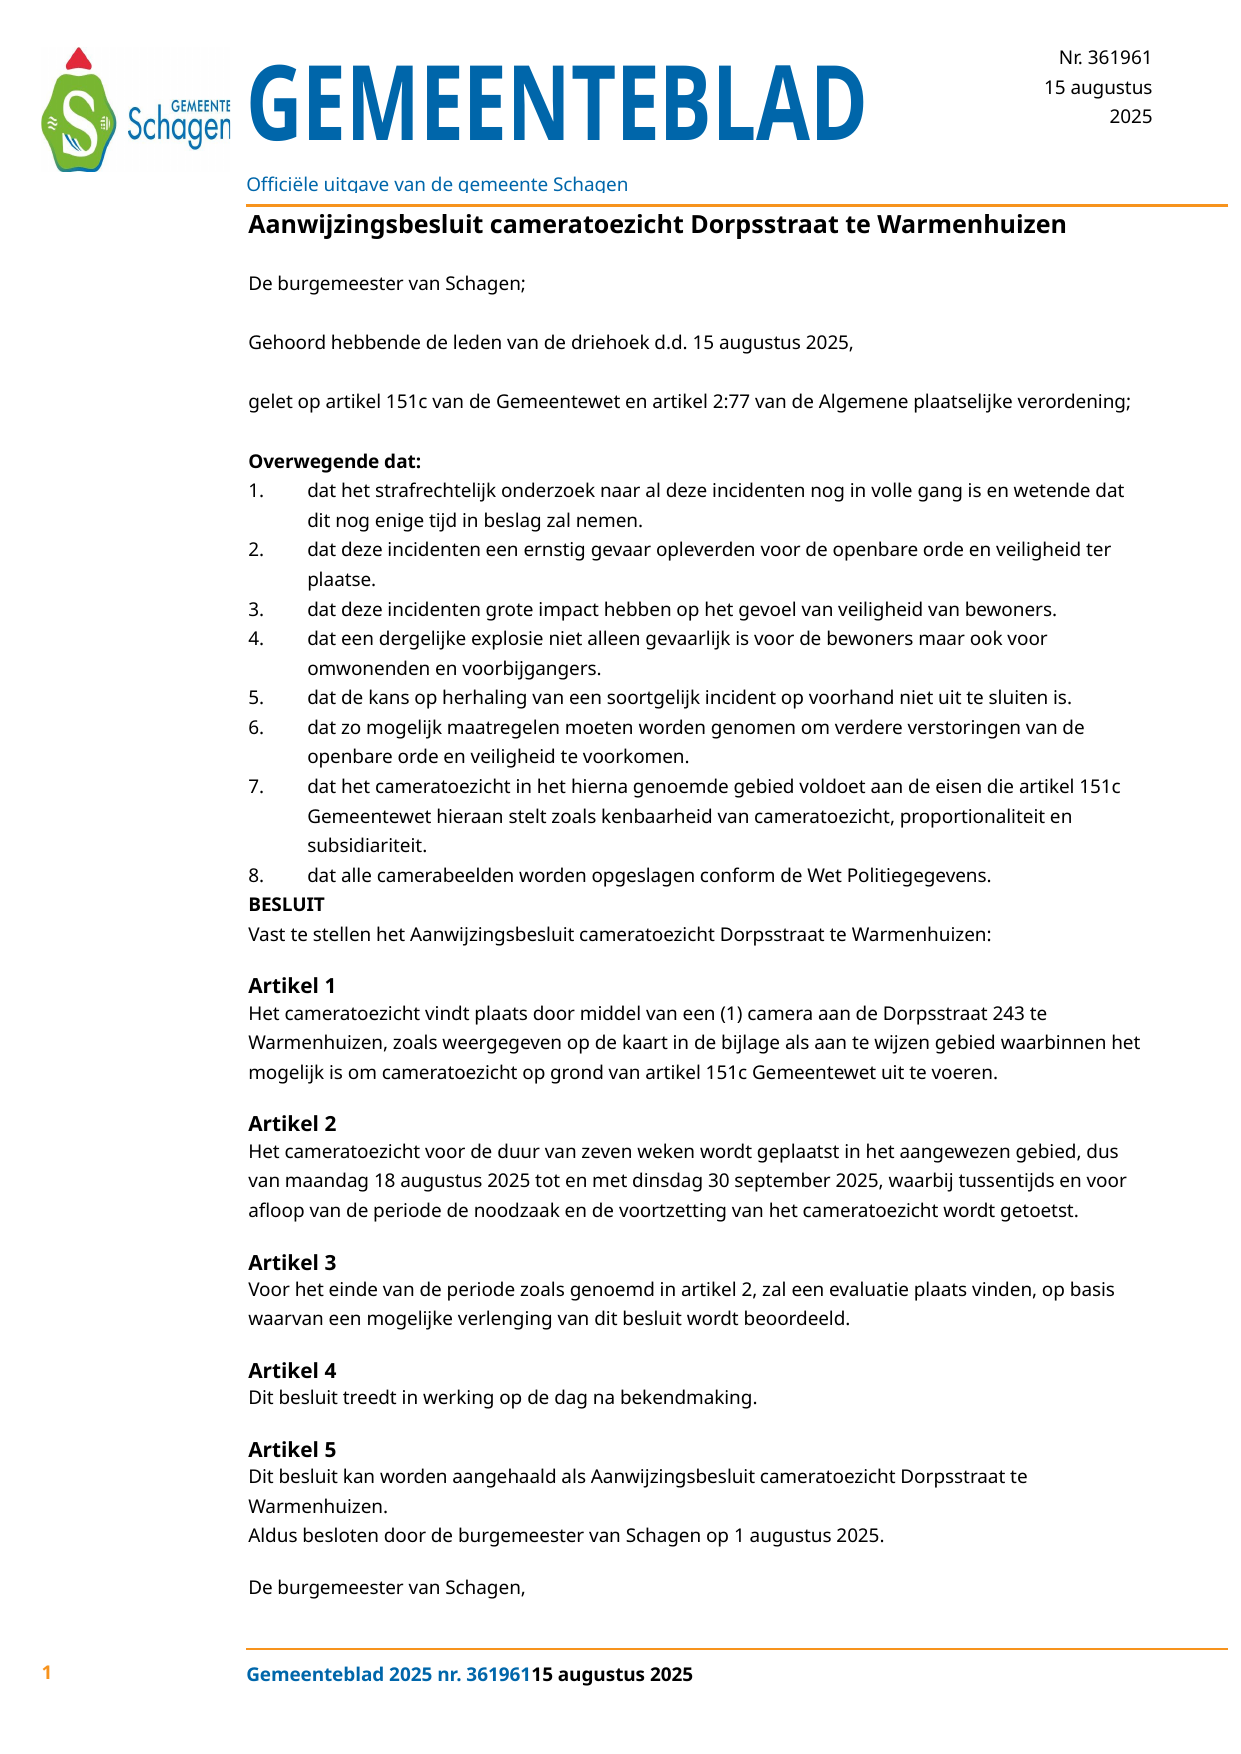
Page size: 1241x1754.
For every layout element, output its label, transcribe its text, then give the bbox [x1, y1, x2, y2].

text Artikel 5 [248, 1435, 1152, 1463]
text Vast te stellen het Aanwijzingsbesluit cameratoezicht Dorpsstraat te Warmenhuizen: [248, 921, 1152, 947]
text Dit besluit treedt in werking op de dag na bekendmaking. [248, 1384, 1152, 1410]
text De burgemeester van Schagen; [248, 270, 1152, 296]
picture [41, 47, 231, 172]
list dat de kans op herhaling van een soortgelijk incident op voorhand niet uit te sluiten is. [248, 684, 1152, 710]
list dat alle camerabeelden worden opgeslagen conform de Wet Politiegegevens. [248, 862, 1152, 888]
text Artikel 3 [248, 1248, 1152, 1276]
text Gehoord hebbende de leden van de driehoek d.d. 15 augustus 2025, [248, 329, 1152, 355]
list dat een dergelijke explosie niet alleen gevaarlijk is voor de bewoners maar ook voor omwonenden en voorbijgangers. [248, 625, 1152, 681]
text Overwegende dat: [248, 448, 1152, 473]
text Aldus besloten door de burgemeester van Schagen op 1 augustus 2025. [248, 1522, 1152, 1548]
text De burgemeester van Schagen, [248, 1574, 1152, 1600]
text BESLUIT [248, 892, 1152, 917]
text Artikel 1 [248, 972, 1152, 1000]
text Artikel 4 [248, 1356, 1152, 1384]
text Het cameratoezicht vindt plaats door middel van een (1) camera aan de Dorpsstraat 243 te Warmenhuizen, zoals weergegeven op de kaart in de bijlage als aan te wijzen gebied waarbinnen het mogelijk is om cameratoezicht op grond van artikel 151c Gemeentewet uit te voeren. [248, 1000, 1152, 1085]
text Voor het einde van de periode zoals genoemd in artikel 2, zal een evaluatie plaats vinden, op basis waarvan een mogelijke verlenging van dit besluit wordt beoordeeld. [248, 1276, 1152, 1331]
text Aanwijzingsbesluit cameratoezicht Dorpsstraat te Warmenhuizen [248, 207, 1152, 241]
list dat het strafrechtelijk onderzoek naar al deze incidenten nog in volle gang is en wetende dat dit nog enige tijd in beslag zal nemen. [248, 477, 1152, 533]
text Dit besluit kan worden aangehaald als Aanwijzingsbesluit cameratoezicht Dorpsstraat te Warmenhuizen. [248, 1463, 1152, 1519]
text gelet op artikel 151c van de Gemeentewet en artikel 2:77 van de Algemene plaatselijke verordening; [248, 389, 1152, 414]
list dat het cameratoezicht in het hierna genoemde gebied voldoet aan de eisen die artikel 151c Gemeentewet hieraan stelt zoals kenbaarheid van cameratoezicht, proportionaliteit en subsidiariteit. [248, 773, 1152, 858]
text Artikel 2 [248, 1109, 1152, 1138]
list dat zo mogelijk maatregelen moeten worden genomen om verdere verstoringen van de openbare orde en veiligheid te voorkomen. [248, 714, 1152, 769]
text Het cameratoezicht voor de duur van zeven weken wordt geplaatst in het aangewezen gebied, dus van maandag 18 augustus 2025 tot en met dinsdag 30 september 2025, waarbij tussentijds en voor afloop van de periode de noodzaak en de voortzetting van het cameratoezicht wordt getoetst. [248, 1138, 1152, 1223]
list dat deze incidenten een ernstig gevaar opleverden voor de openbare orde en veiligheid ter plaatse. [248, 537, 1152, 592]
list dat deze incidenten grote impact hebben op het gevoel van veiligheid van bewoners. [248, 596, 1152, 621]
